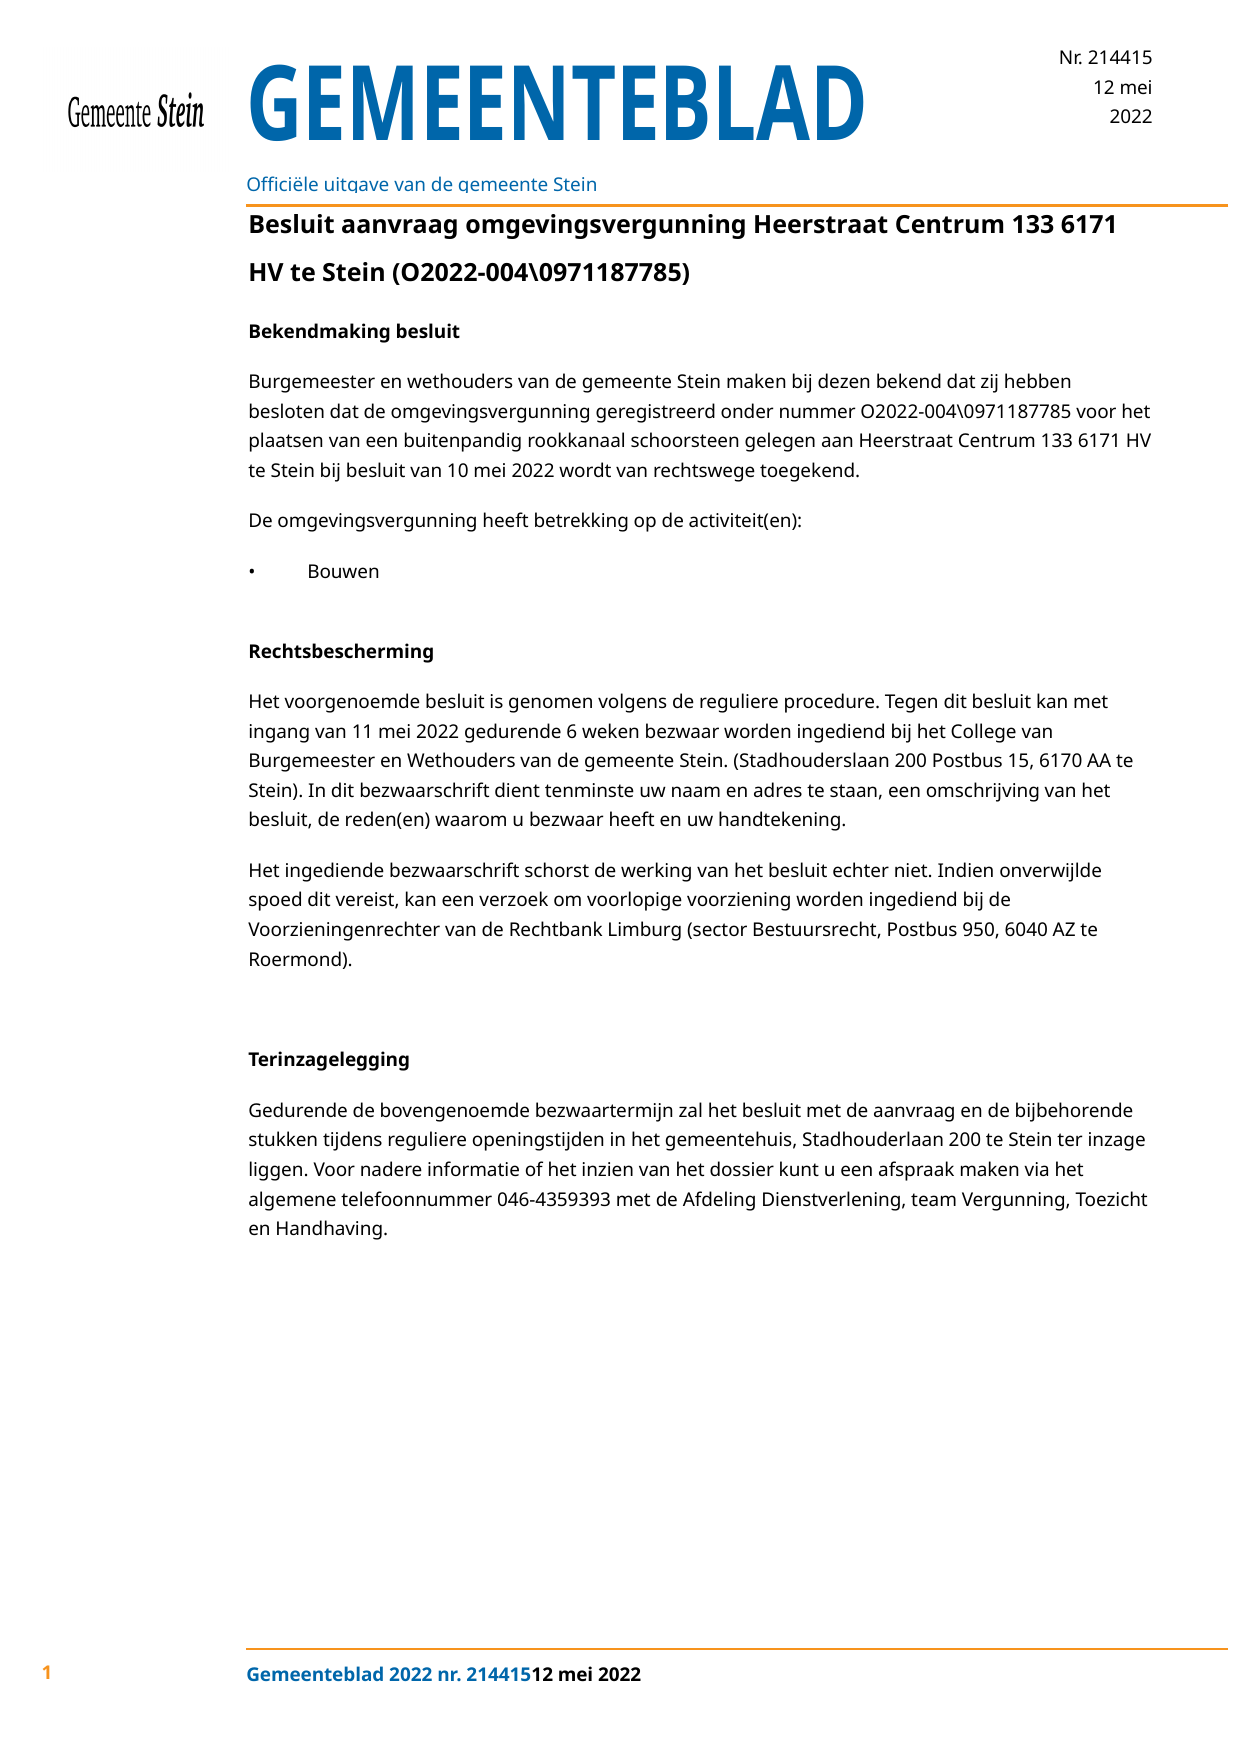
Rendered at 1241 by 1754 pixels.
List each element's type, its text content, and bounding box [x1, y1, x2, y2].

text Terinzagelegging [248, 1047, 1152, 1072]
text Rechtsbescherming [248, 638, 1152, 664]
text De omgevingsvergunning heeft betrekking op de activiteit(en): [248, 507, 1152, 533]
text Het voorgenoemde besluit is genomen volgens de reguliere procedure. Tegen dit besluit kan met ingang van 11 mei 2022 gedurende 6 weken bezwaar worden ingediend bij het College van Burgemeester en Wethouders van de gemeente Stein. (Stadhouderslaan 200 Postbus 15, 6170 AA te Stein). In dit bezwaarschrift dient tenminste uw naam en adres te staan, een omschrijving van het besluit, de reden(en) waarom u bezwaar heeft en uw handtekening. [248, 688, 1152, 832]
picture [41, 47, 231, 172]
list Bouwen [248, 558, 1152, 584]
text Bekendmaking besluit [248, 318, 1152, 344]
text Burgemeester en wethouders van de gemeente Stein maken bij dezen bekend dat zij hebben besloten dat de omgevingsvergunning geregistreerd onder nummer O2022-004\0971187785 voor het plaatsen van een buitenpandig rookkanaal schoorsteen gelegen aan Heerstraat Centrum 133 6171 HV te Stein bij besluit van 10 mei 2022 wordt van rechtswege toegekend. [248, 368, 1152, 483]
text Het ingediende bezwaarschrift schorst de werking van het besluit echter niet. Indien onverwijlde spoed dit vereist, kan een verzoek om voorlopige voorziening worden ingediend bij de Voorzieningenrechter van de Rechtbank Limburg (sector Bestuursrecht, Postbus 950, 6040 AZ te Roermond). [248, 857, 1152, 972]
text Besluit aanvraag omgevingsvergunning Heerstraat Centrum 133 6171 HV te Stein (O2022-004\0971187785) [248, 207, 1152, 288]
text Gedurende de bovengenoemde bezwaartermijn zal het besluit met de aanvraag en de bijbehorende stukken tijdens reguliere openingstijden in het gemeentehuis, Stadhouderlaan 200 te Stein ter inzage liggen. Voor nadere informatie of het inzien van het dossier kunt u een afspraak maken via het algemene telefoonnummer 046-4359393 met de Afdeling Dienstverlening, team Vergunning, Toezicht en Handhaving. [248, 1097, 1152, 1241]
